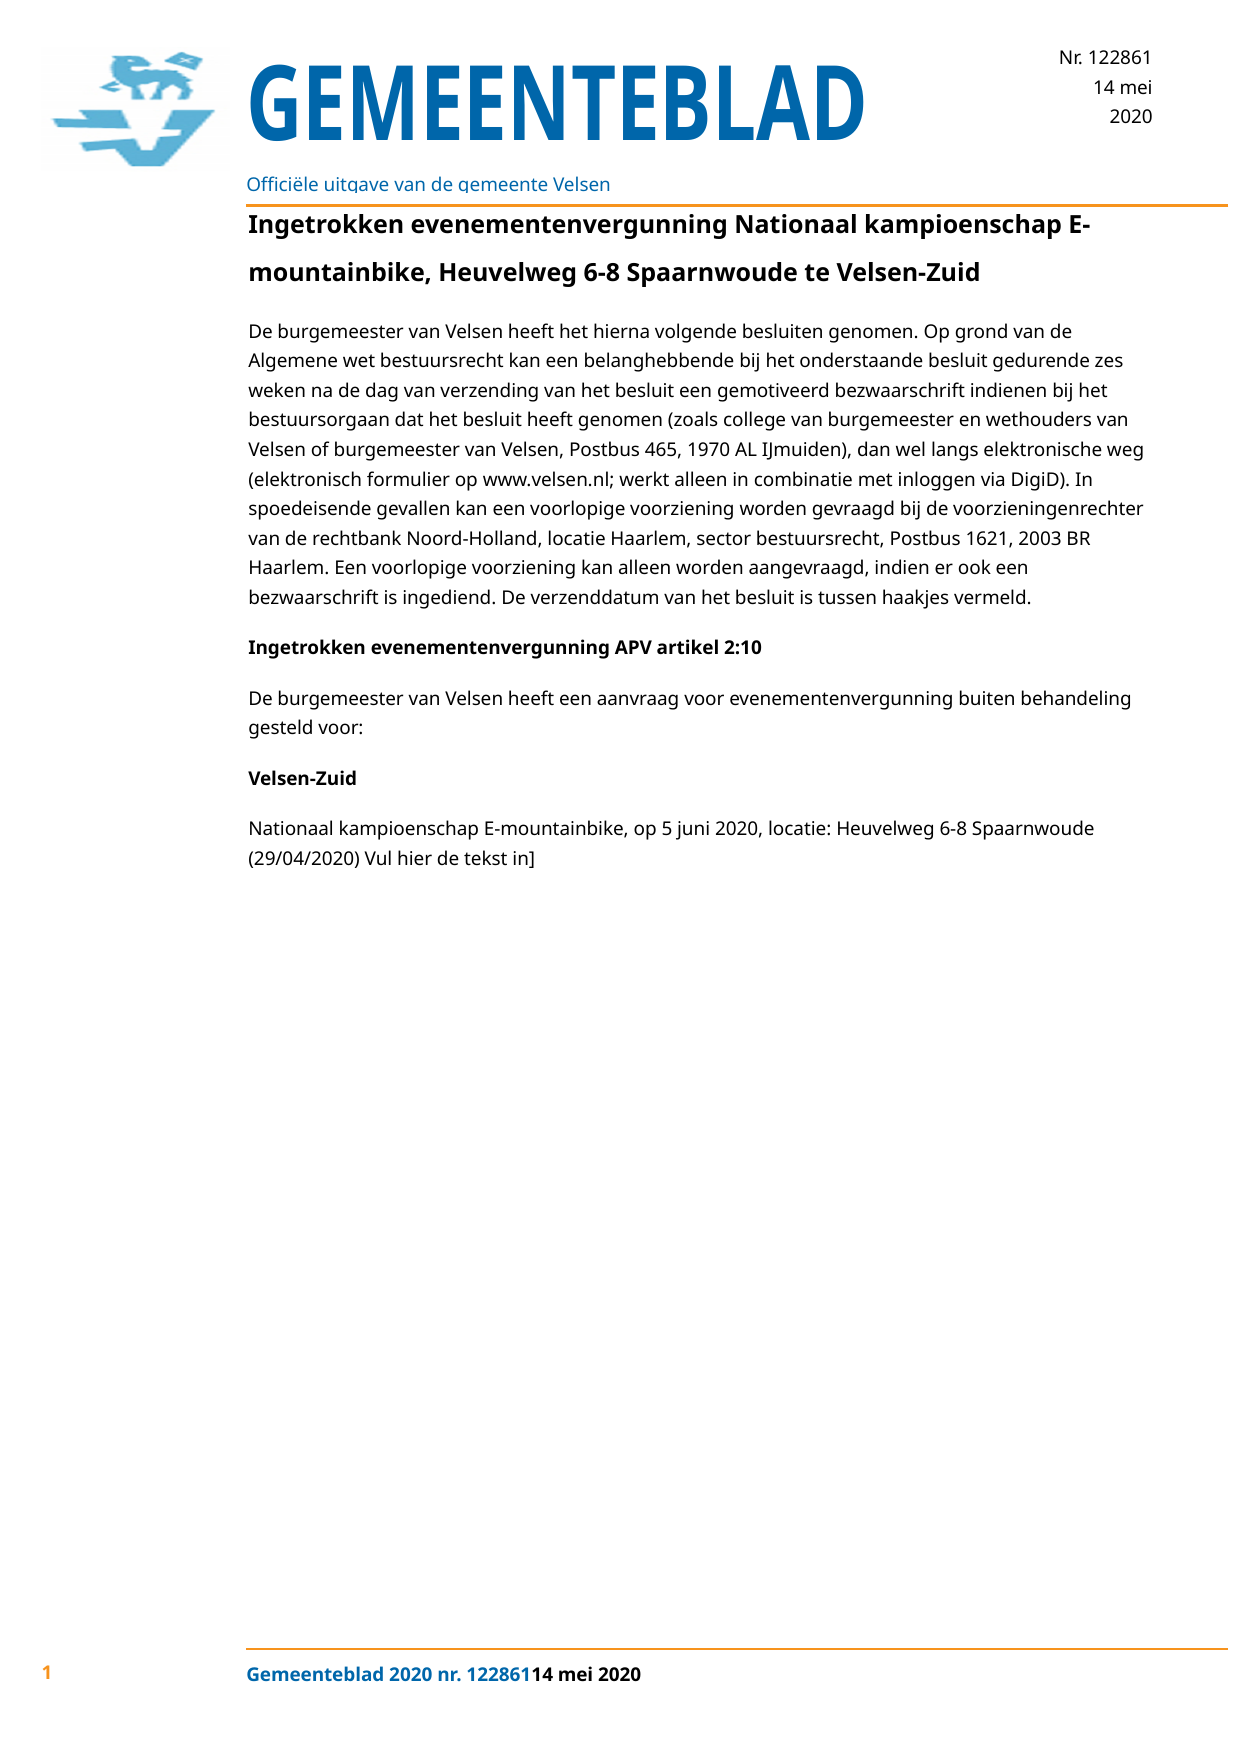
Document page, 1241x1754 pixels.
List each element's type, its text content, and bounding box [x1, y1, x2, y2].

text Velsen-Zuid [248, 765, 1152, 791]
text Ingetrokken evenementenvergunning APV artikel 2:10 [248, 634, 1152, 660]
picture [41, 47, 231, 172]
text De burgemeester van Velsen heeft een aanvraag voor evenementenvergunning buiten behandeling gesteld voor: [248, 685, 1152, 740]
text De burgemeester van Velsen heeft het hierna volgende besluiten genomen. Op grond van de Algemene wet bestuursrecht kan een belanghebbende bij het onderstaande besluit gedurende zes weken na de dag van verzending van het besluit een gemotiveerd bezwaarschrift indienen bij het bestuursorgaan dat het besluit heeft genomen (zoals college van burgemeester en wethouders van Velsen of burgemeester van Velsen, Postbus 465, 1970 AL IJmuiden), dan wel langs elektronische weg (elektronisch formulier op www.velsen.nl; werkt alleen in combinatie met inloggen via DigiD). In spoedeisende gevallen kan een voorlopige voorziening worden gevraagd bij de voorzieningenrechter van de rechtbank Noord-Holland, locatie Haarlem, sector bestuursrecht, Postbus 1621, 2003 BR Haarlem. Een voorlopige voorziening kan alleen worden aangevraagd, indien er ook een bezwaarschrift is ingediend. De verzenddatum van het besluit is tussen haakjes vermeld. [248, 318, 1152, 610]
text Ingetrokken evenementenvergunning Nationaal kampioenschap E-mountainbike, Heuvelweg 6-8 Spaarnwoude te Velsen-Zuid [248, 207, 1152, 288]
text Nationaal kampioenschap E-mountainbike, op 5 juni 2020, locatie: Heuvelweg 6-8 Spaarnwoude (29/04/2020) Vul hier de tekst in] [248, 815, 1152, 871]
